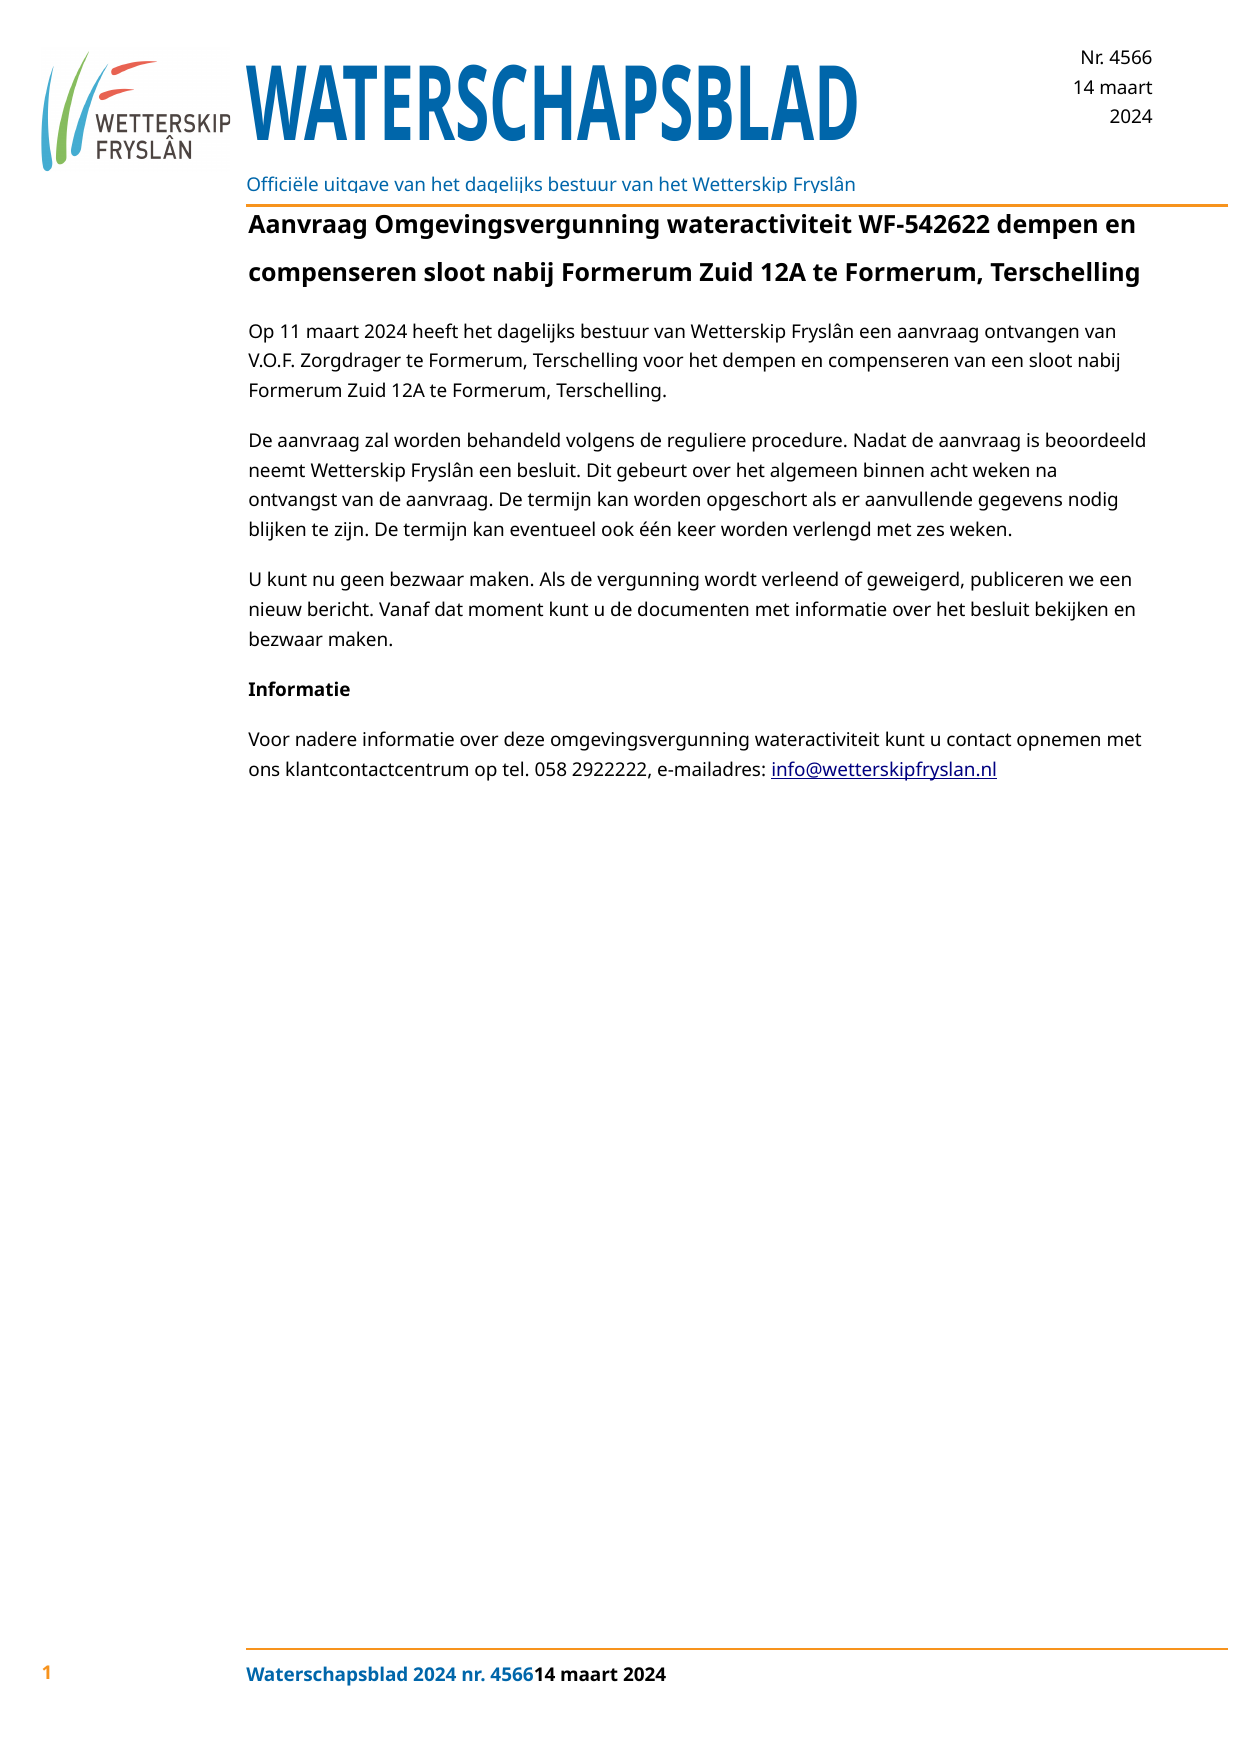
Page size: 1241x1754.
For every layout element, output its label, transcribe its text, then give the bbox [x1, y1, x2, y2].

text Voor nadere informatie over deze omgevingsvergunning wateractiviteit kunt u contact opnemen met ons klantcontactcentrum op tel. 058 2922222, e-mailadres: info@wetterskipfryslan.nl [248, 727, 1152, 782]
picture [41, 47, 231, 172]
text Aanvraag Omgevingsvergunning wateractiviteit WF-542622 dempen en compenseren sloot nabij Formerum Zuid 12A te Formerum, Terschelling [248, 207, 1152, 288]
text Op 11 maart 2024 heeft het dagelijks bestuur van Wetterskip Fryslân een aanvraag ontvangen van V.O.F. Zorgdrager te Formerum, Terschelling voor het dempen en compenseren van een sloot nabij Formerum Zuid 12A te Formerum, Terschelling. [248, 318, 1152, 403]
text De aanvraag zal worden behandeld volgens de reguliere procedure. Nadat de aanvraag is beoordeeld neemt Wetterskip Fryslân een besluit. Dit gebeurt over het algemeen binnen acht weken na ontvangst van de aanvraag. De termijn kan worden opgeschort als er aanvullende gegevens nodig blijken te zijn. De termijn kan eventueel ook één keer worden verlengd met zes weken. [248, 427, 1152, 542]
text U kunt nu geen bezwaar maken. Als de vergunning wordt verleend of geweigerd, publiceren we een nieuw bericht. Vanaf dat moment kunt u de documenten met informatie over het besluit bekijken en bezwaar maken. [248, 567, 1152, 652]
text Informatie [248, 676, 1152, 702]
